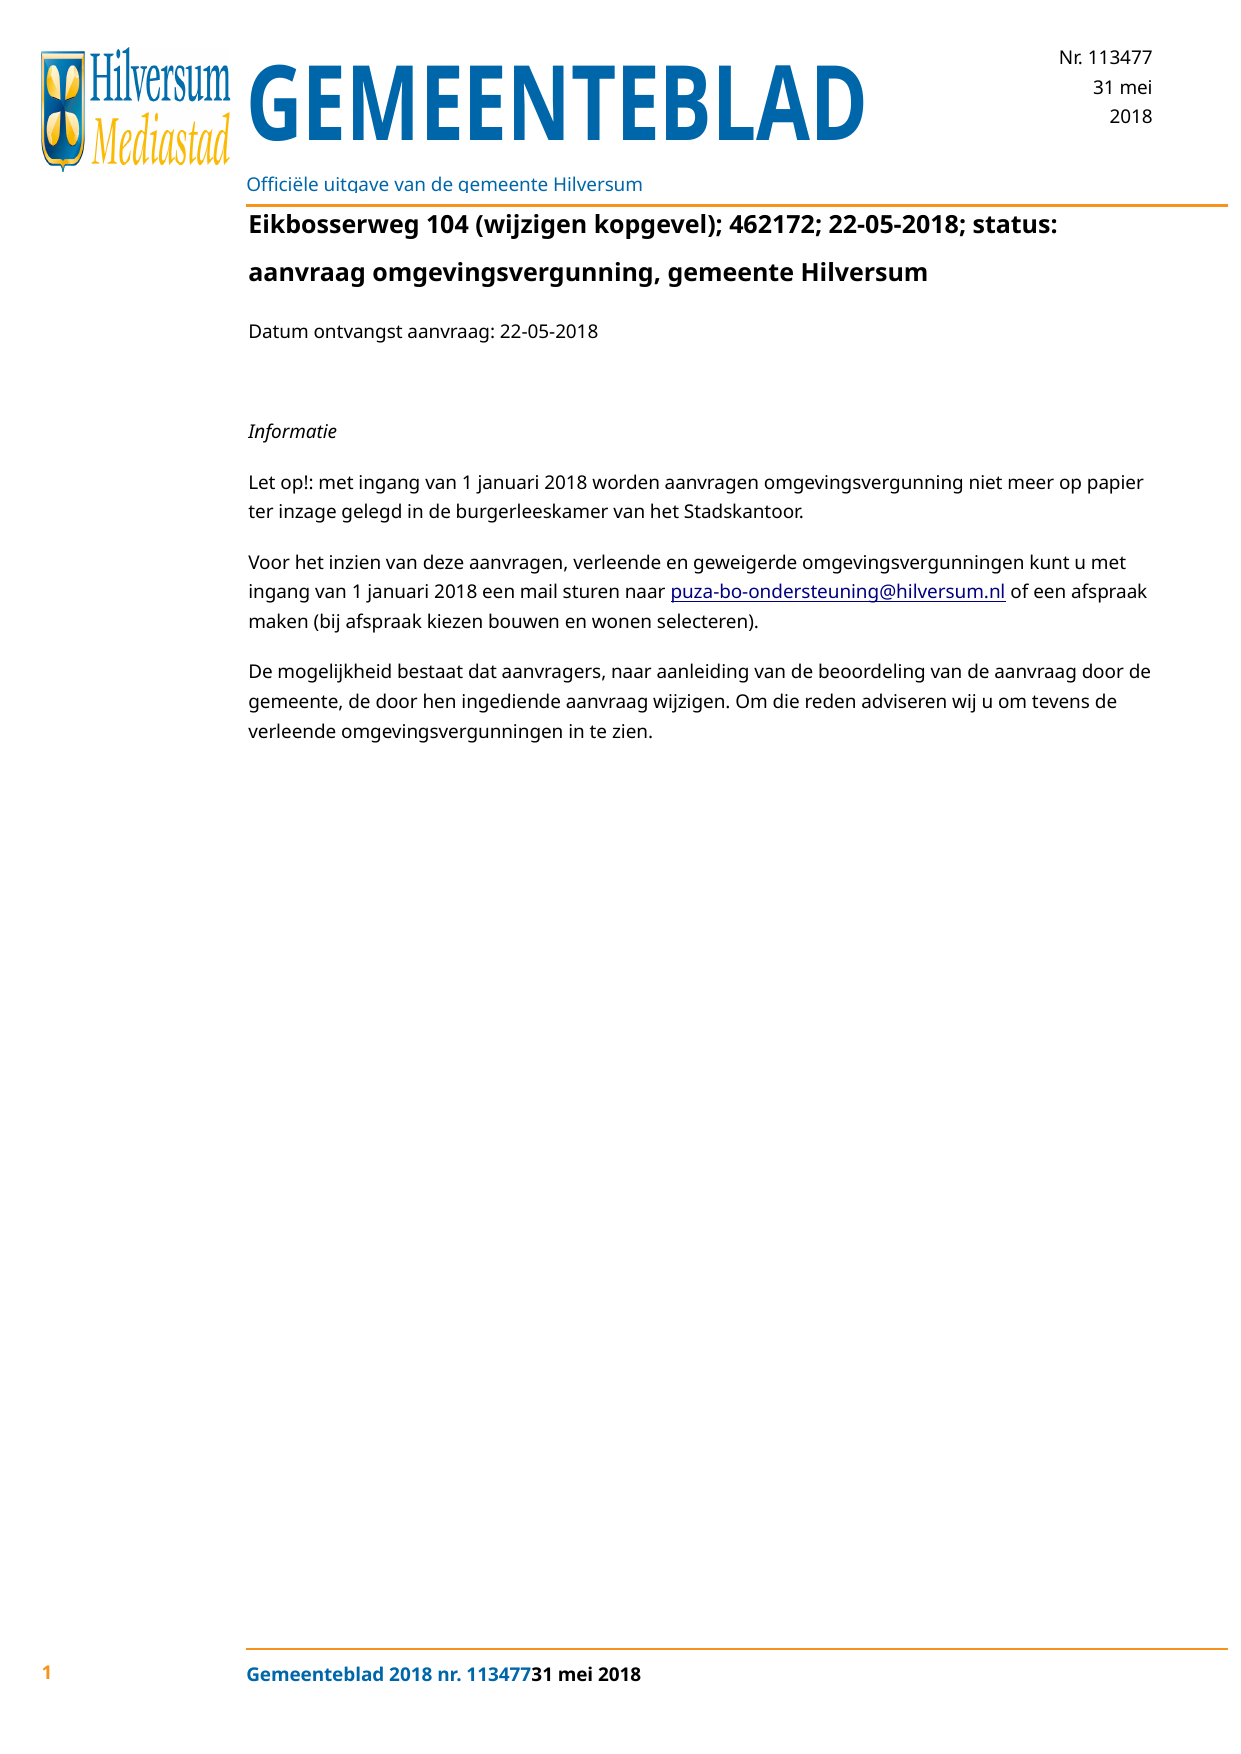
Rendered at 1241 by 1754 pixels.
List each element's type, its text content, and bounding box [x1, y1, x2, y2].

text De mogelijkheid bestaat dat aanvragers, naar aanleiding van de beoordeling van de aanvraag door de gemeente, de door hen ingediende aanvraag wijzigen. Om die reden adviseren wij u om tevens de verleende omgevingsvergunningen in te zien. [248, 659, 1152, 744]
text Eikbosserweg 104 (wijzigen kopgevel); 462172; 22-05-2018; status: aanvraag omgevingsvergunning, gemeente Hilversum [248, 207, 1152, 288]
picture [41, 47, 231, 172]
text Datum ontvangst aanvraag: 22-05-2018 [248, 318, 1152, 344]
text Voor het inzien van deze aanvragen, verleende en geweigerde omgevingsvergunningen kunt u met ingang van 1 januari 2018 een mail sturen naar puza-bo-ondersteuning@hilversum.nl of een afspraak maken (bij afspraak kiezen bouwen en wonen selecteren). [248, 549, 1152, 634]
text Let op!: met ingang van 1 januari 2018 worden aanvragen omgevingsvergunning niet meer op papier ter inzage gelegd in de burgerleeskamer van het Stadskantoor. [248, 469, 1152, 524]
text Informatie [248, 419, 1152, 444]
